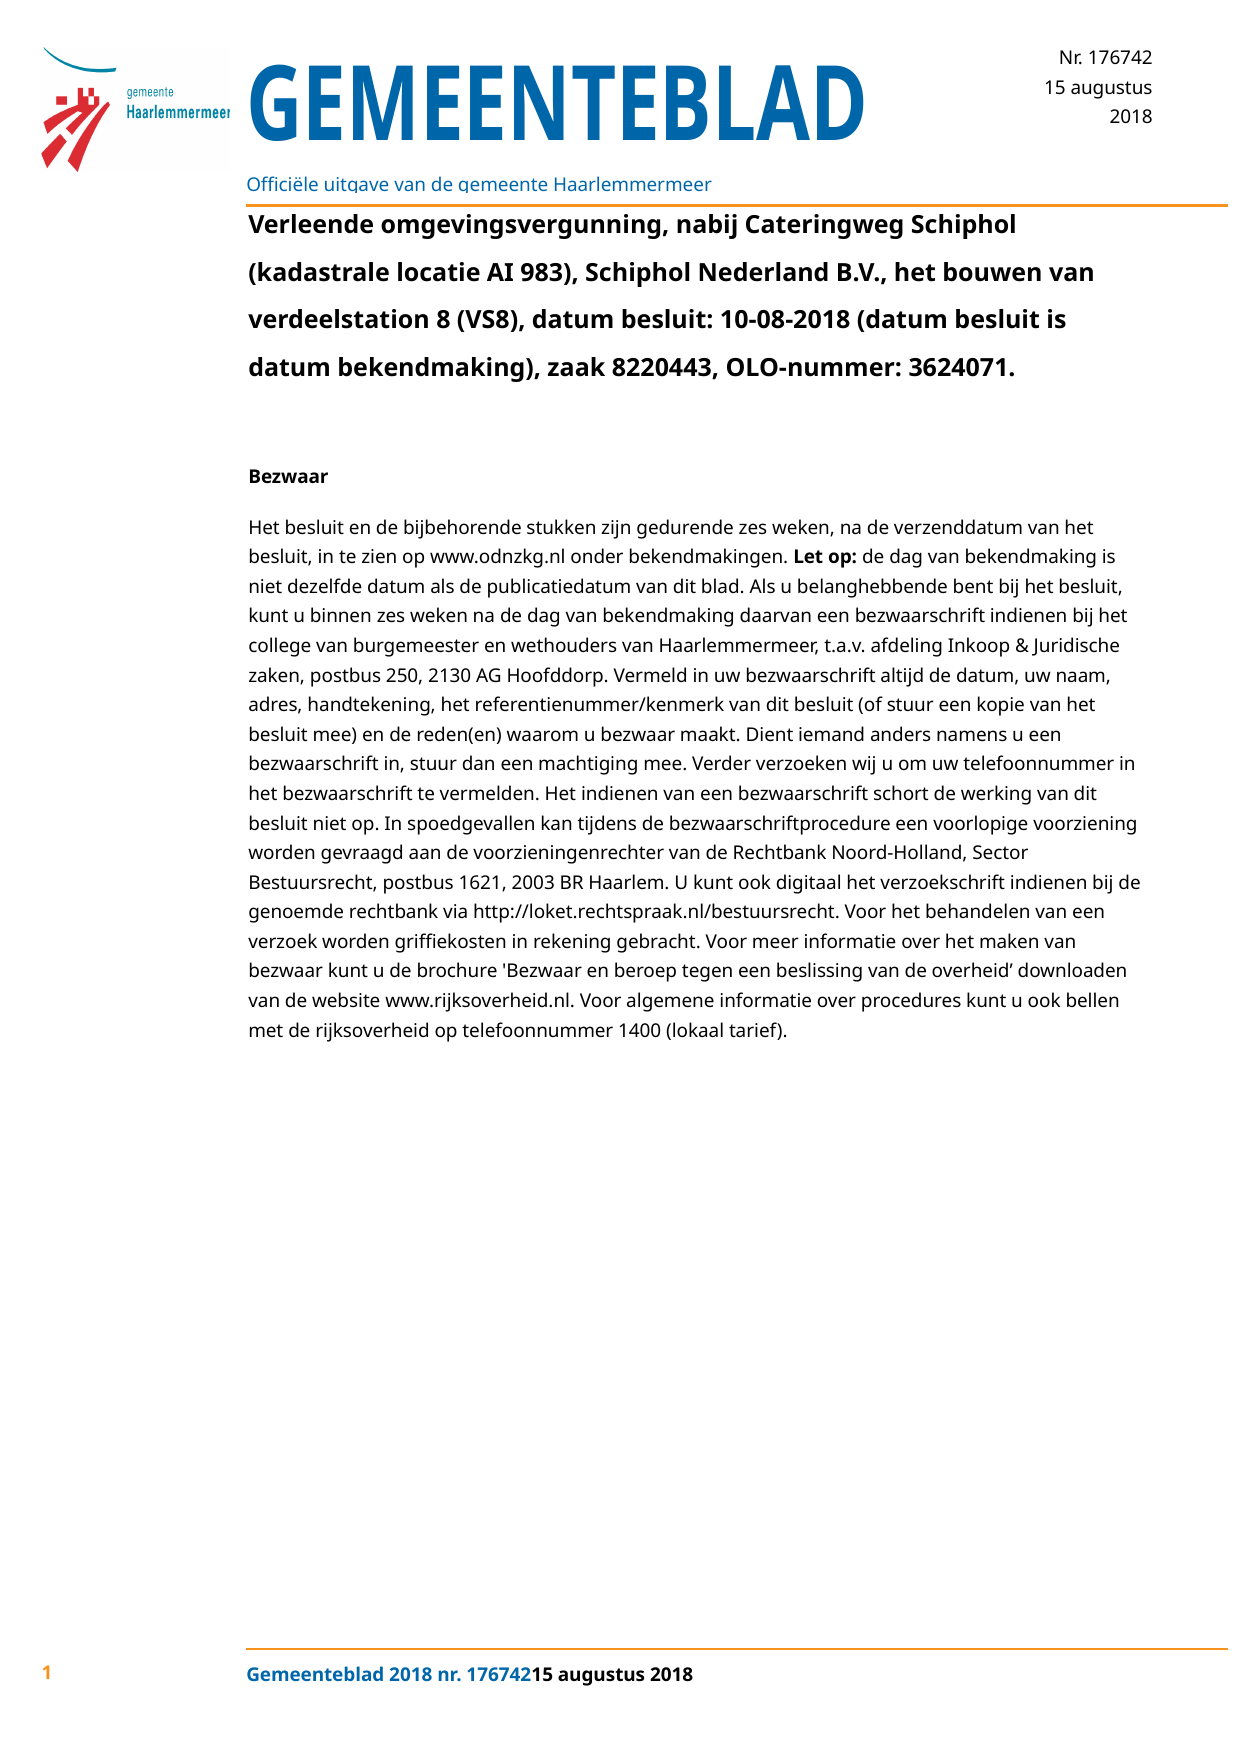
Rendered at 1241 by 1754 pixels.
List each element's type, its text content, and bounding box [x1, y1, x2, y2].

text Bezwaar [248, 463, 1152, 489]
text Verleende omgevingsvergunning, nabij Cateringweg Schiphol (kadastrale locatie AI 983), Schiphol Nederland B.V., het bouwen van verdeelstation 8 (VS8), datum besluit: 10-08-2018 (datum besluit is datum bekendmaking), zaak 8220443, OLO-nummer: 3624071. [248, 207, 1152, 384]
text Het besluit en de bijbehorende stukken zijn gedurende zes weken, na de verzenddatum van het besluit, in te zien op www.odnzkg.nl onder bekendmakingen. Let op: de dag van bekendmaking is niet dezelfde datum als de publicatiedatum van dit blad. Als u belanghebbende bent bij het besluit, kunt u binnen zes weken na de dag van bekendmaking daarvan een bezwaarschrift indienen bij het college van burgemeester en wethouders van Haarlemmermeer, t.a.v. afdeling Inkoop & Juridische zaken, postbus 250, 2130 AG Hoofddorp. Vermeld in uw bezwaarschrift altijd de datum, uw naam, adres, handtekening, het referentienummer/kenmerk van dit besluit (of stuur een kopie van het besluit mee) en de reden(en) waarom u bezwaar maakt. Dient iemand anders namens u een bezwaarschrift in, stuur dan een machtiging mee. Verder verzoeken wij u om uw telefoonnummer in het bezwaarschrift te vermelden. Het indienen van een bezwaarschrift schort de werking van dit besluit niet op. In spoedgevallen kan tijdens de bezwaarschriftprocedure een voorlopige voorziening worden gevraagd aan de voorzieningenrechter van de Rechtbank Noord-Holland, Sector Bestuursrecht, postbus 1621, 2003 BR Haarlem. U kunt ook digitaal het verzoekschrift indienen bij de genoemde rechtbank via http://loket.rechtspraak.nl/bestuursrecht. Voor het behandelen van een verzoek worden griffiekosten in rekening gebracht. Voor meer informatie over het maken van bezwaar kunt u de brochure 'Bezwaar en beroep tegen een beslissing van de overheid’ downloaden van de website www.rijksoverheid.nl. Voor algemene informatie over procedures kunt u ook bellen met de rijksoverheid op telefoonnummer 1400 (lokaal tarief). [248, 514, 1152, 1043]
picture [41, 47, 231, 172]
